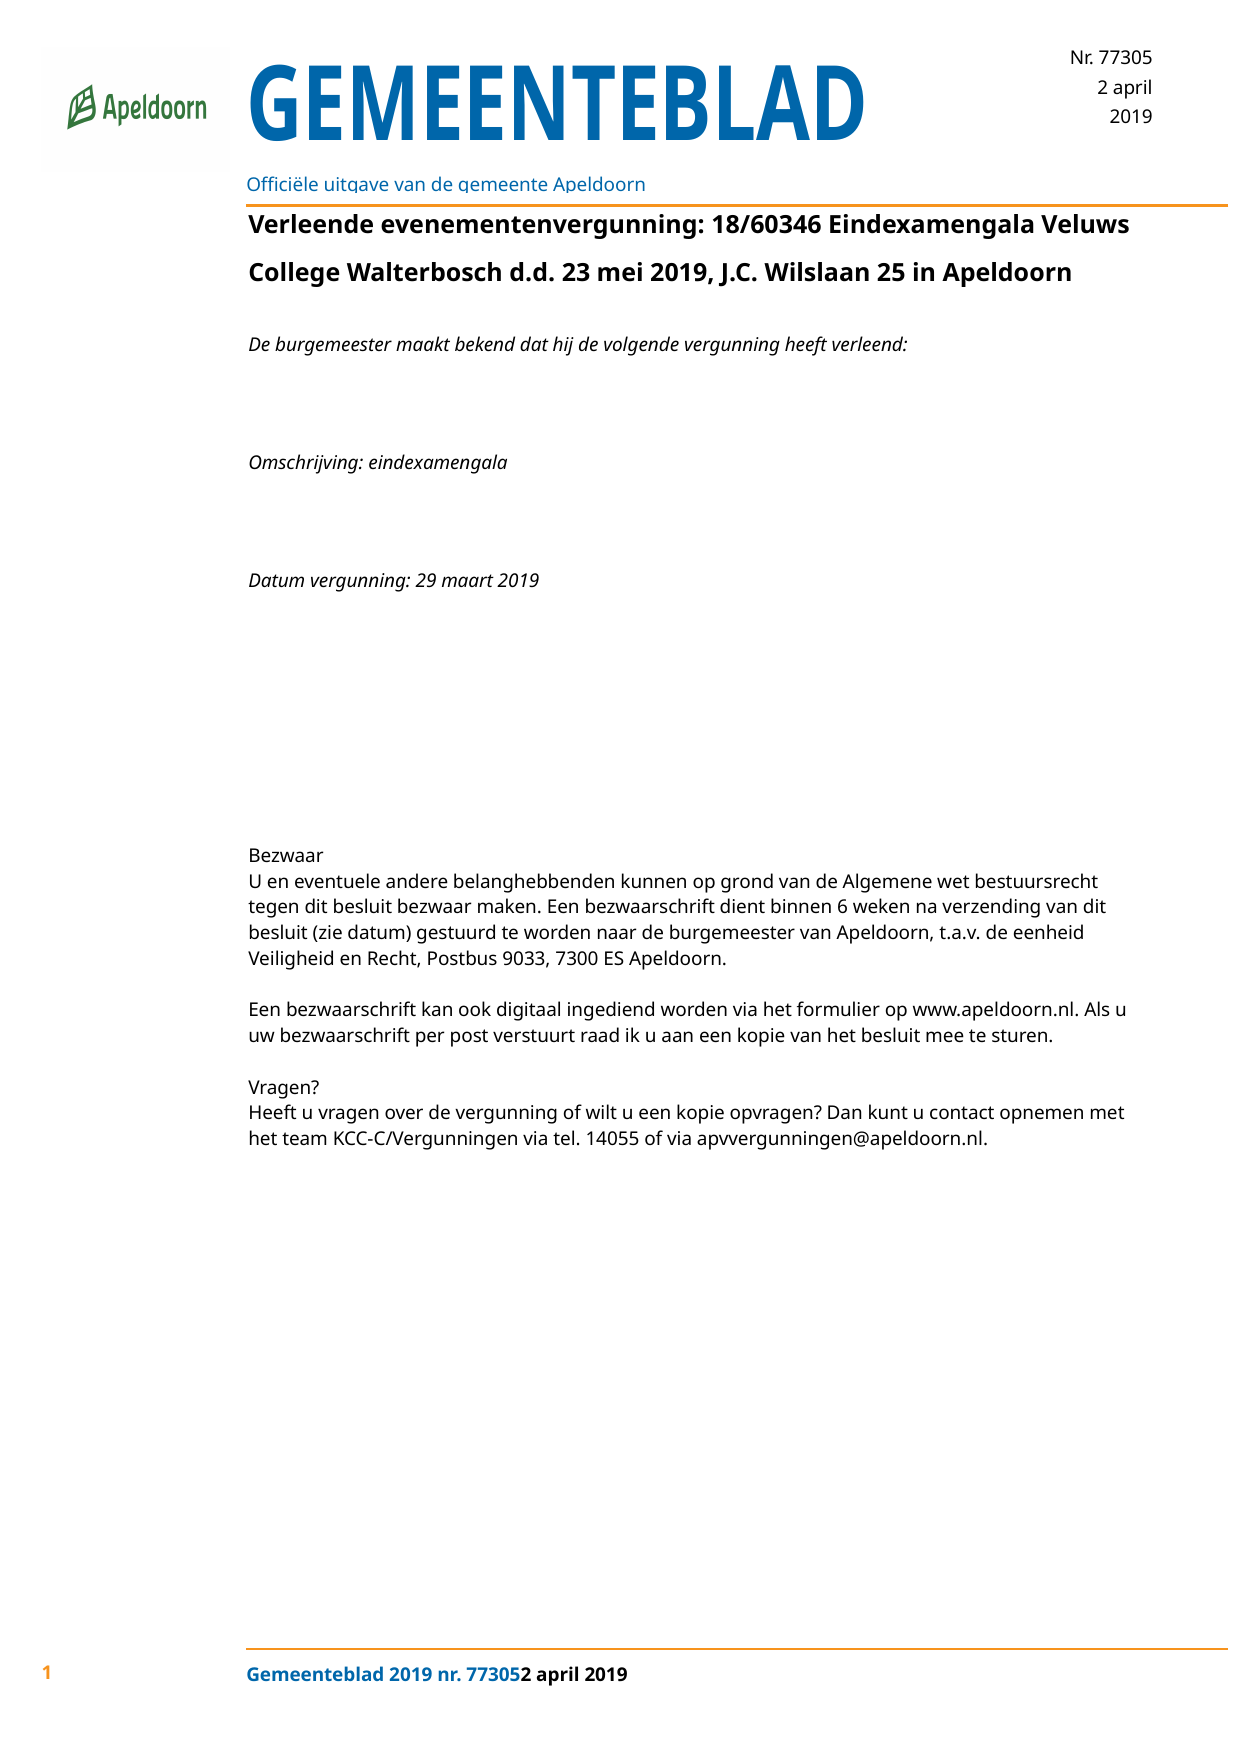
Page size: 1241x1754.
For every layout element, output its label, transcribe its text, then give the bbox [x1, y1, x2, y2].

text De burgemeester maakt bekend dat hij de volgende vergunning heeft verleend: [248, 331, 1152, 357]
picture [41, 47, 231, 172]
text Verleende evenementenvergunning: 18/60346 Eindexamengala Veluws College Walterbosch d.d. 23 mei 2019, J.C. Wilslaan 25 in Apeldoorn [248, 207, 1152, 288]
text Een bezwaarschrift kan ook digitaal ingediend worden via het formulier op www.apeldoorn.nl. Als u uw bezwaarschrift per post verstuurt raad ik u aan een kopie van het besluit mee te sturen. [248, 997, 1152, 1048]
text Heeft u vragen over de vergunning of wilt u een kopie opvragen? Dan kunt u contact opnemen met het team KCC-C/Vergunningen via tel. 14055 of via apvvergunningen@apeldoorn.nl. [248, 1099, 1152, 1151]
text Datum vergunning: 29 maart 2019 [248, 567, 1152, 593]
text Vragen? [248, 1074, 1152, 1099]
text U en eventuele andere belanghebbenden kunnen op grond van de Algemene wet bestuursrecht tegen dit besluit bezwaar maken. Een bezwaarschrift dient binnen 6 weken na verzending van dit besluit (zie datum) gestuurd te worden naar de burgemeester van Apeldoorn, t.a.v. de eenheid Veiligheid en Recht, Postbus 9033, 7300 ES Apeldoorn. [248, 868, 1152, 971]
text Omschrijving: eindexamengala [248, 449, 1152, 475]
text Bezwaar [248, 842, 1152, 868]
